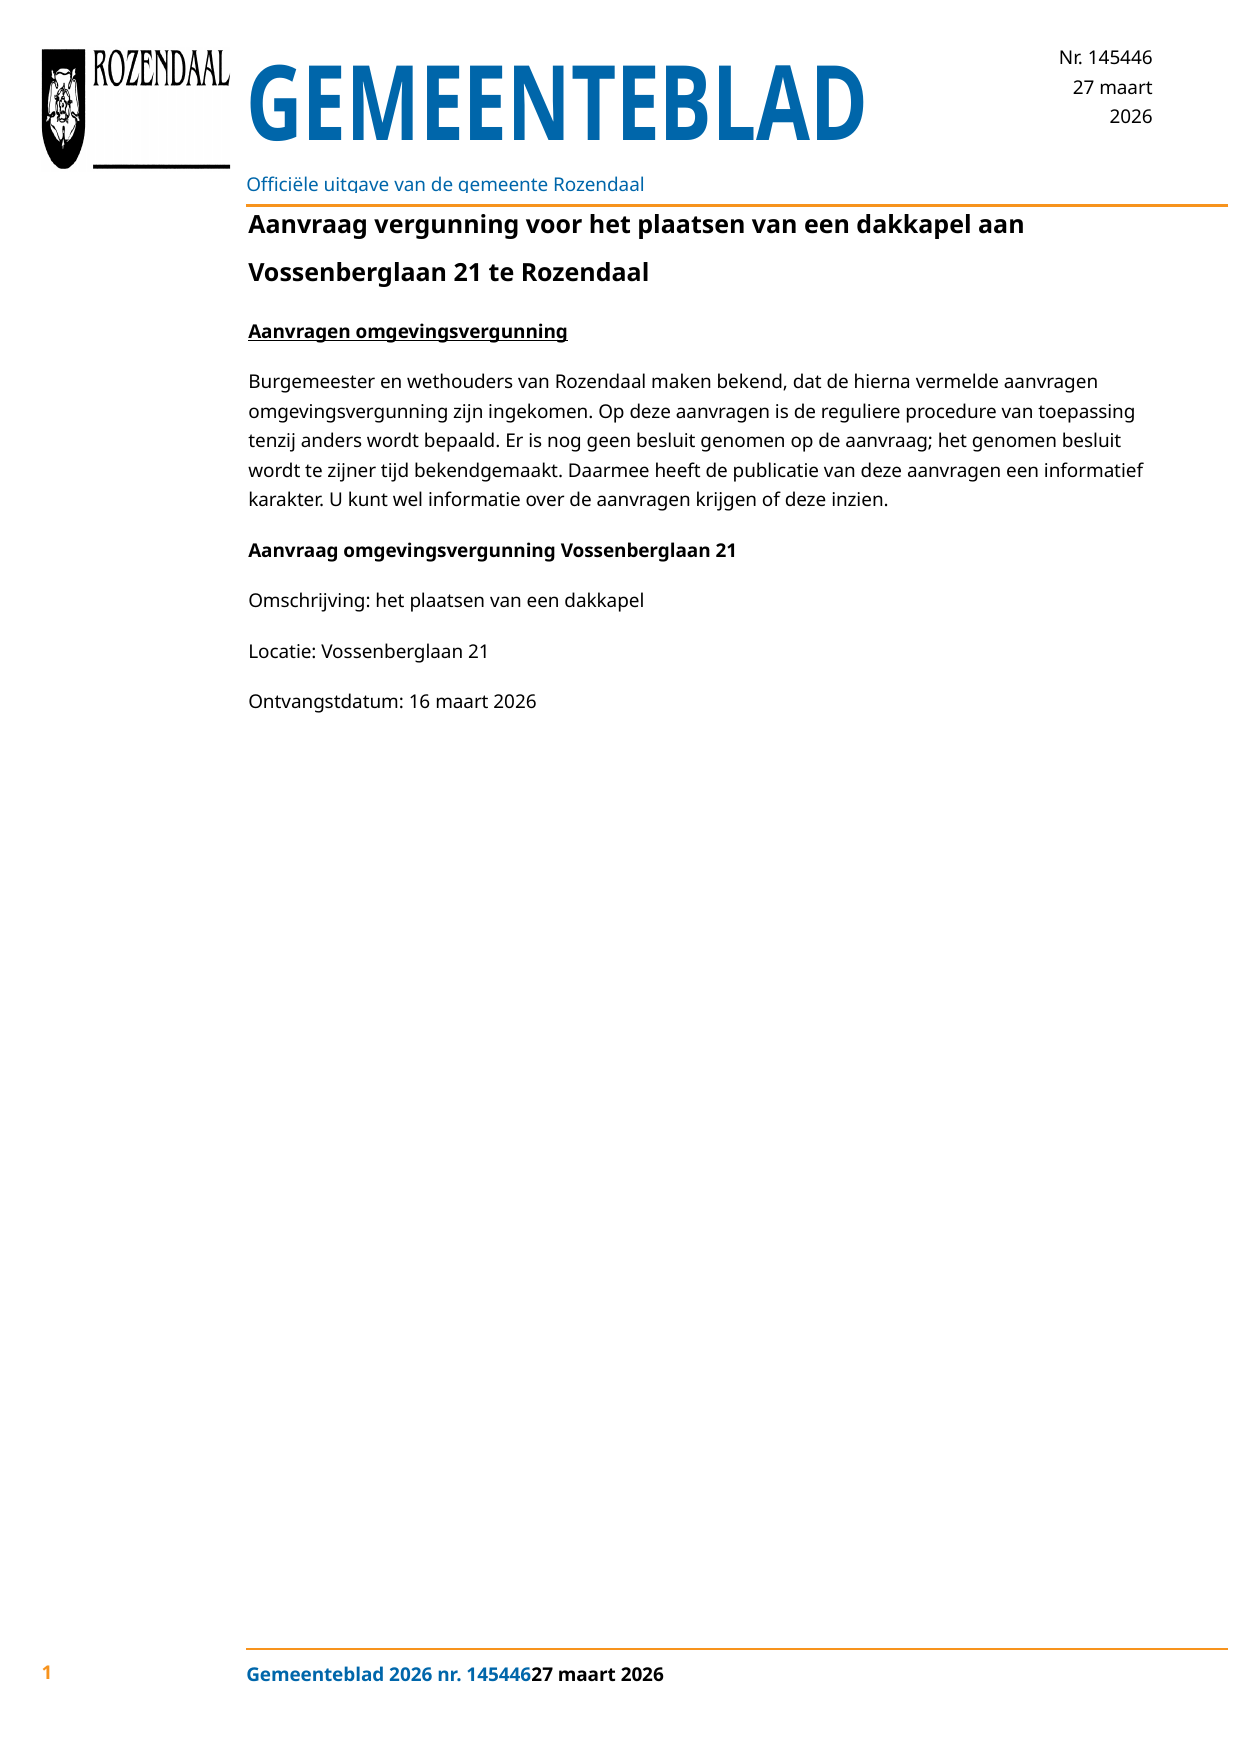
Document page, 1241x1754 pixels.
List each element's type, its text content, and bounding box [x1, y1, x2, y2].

text Aanvragen omgevingsvergunning [248, 318, 1152, 344]
text Omschrijving: het plaatsen van een dakkapel [248, 587, 1152, 613]
text Aanvraag omgevingsvergunning Vossenberglaan 21 [248, 537, 1152, 563]
text Locatie: Vossenberglaan 21 [248, 638, 1152, 664]
text Aanvraag vergunning voor het plaatsen van een dakkapel aan Vossenberglaan 21 te Rozendaal [248, 207, 1152, 288]
text Ontvangstdatum: 16 maart 2026 [248, 688, 1152, 714]
picture [41, 47, 231, 172]
text Burgemeester en wethouders van Rozendaal maken bekend, dat de hierna vermelde aanvragen omgevingsvergunning zijn ingekomen. Op deze aanvragen is de reguliere procedure van toepassing tenzij anders wordt bepaald. Er is nog geen besluit genomen op de aanvraag; het genomen besluit wordt te zijner tijd bekendgemaakt. Daarmee heeft de publicatie van deze aanvragen een informatief karakter. U kunt wel informatie over de aanvragen krijgen of deze inzien. [248, 368, 1152, 512]
